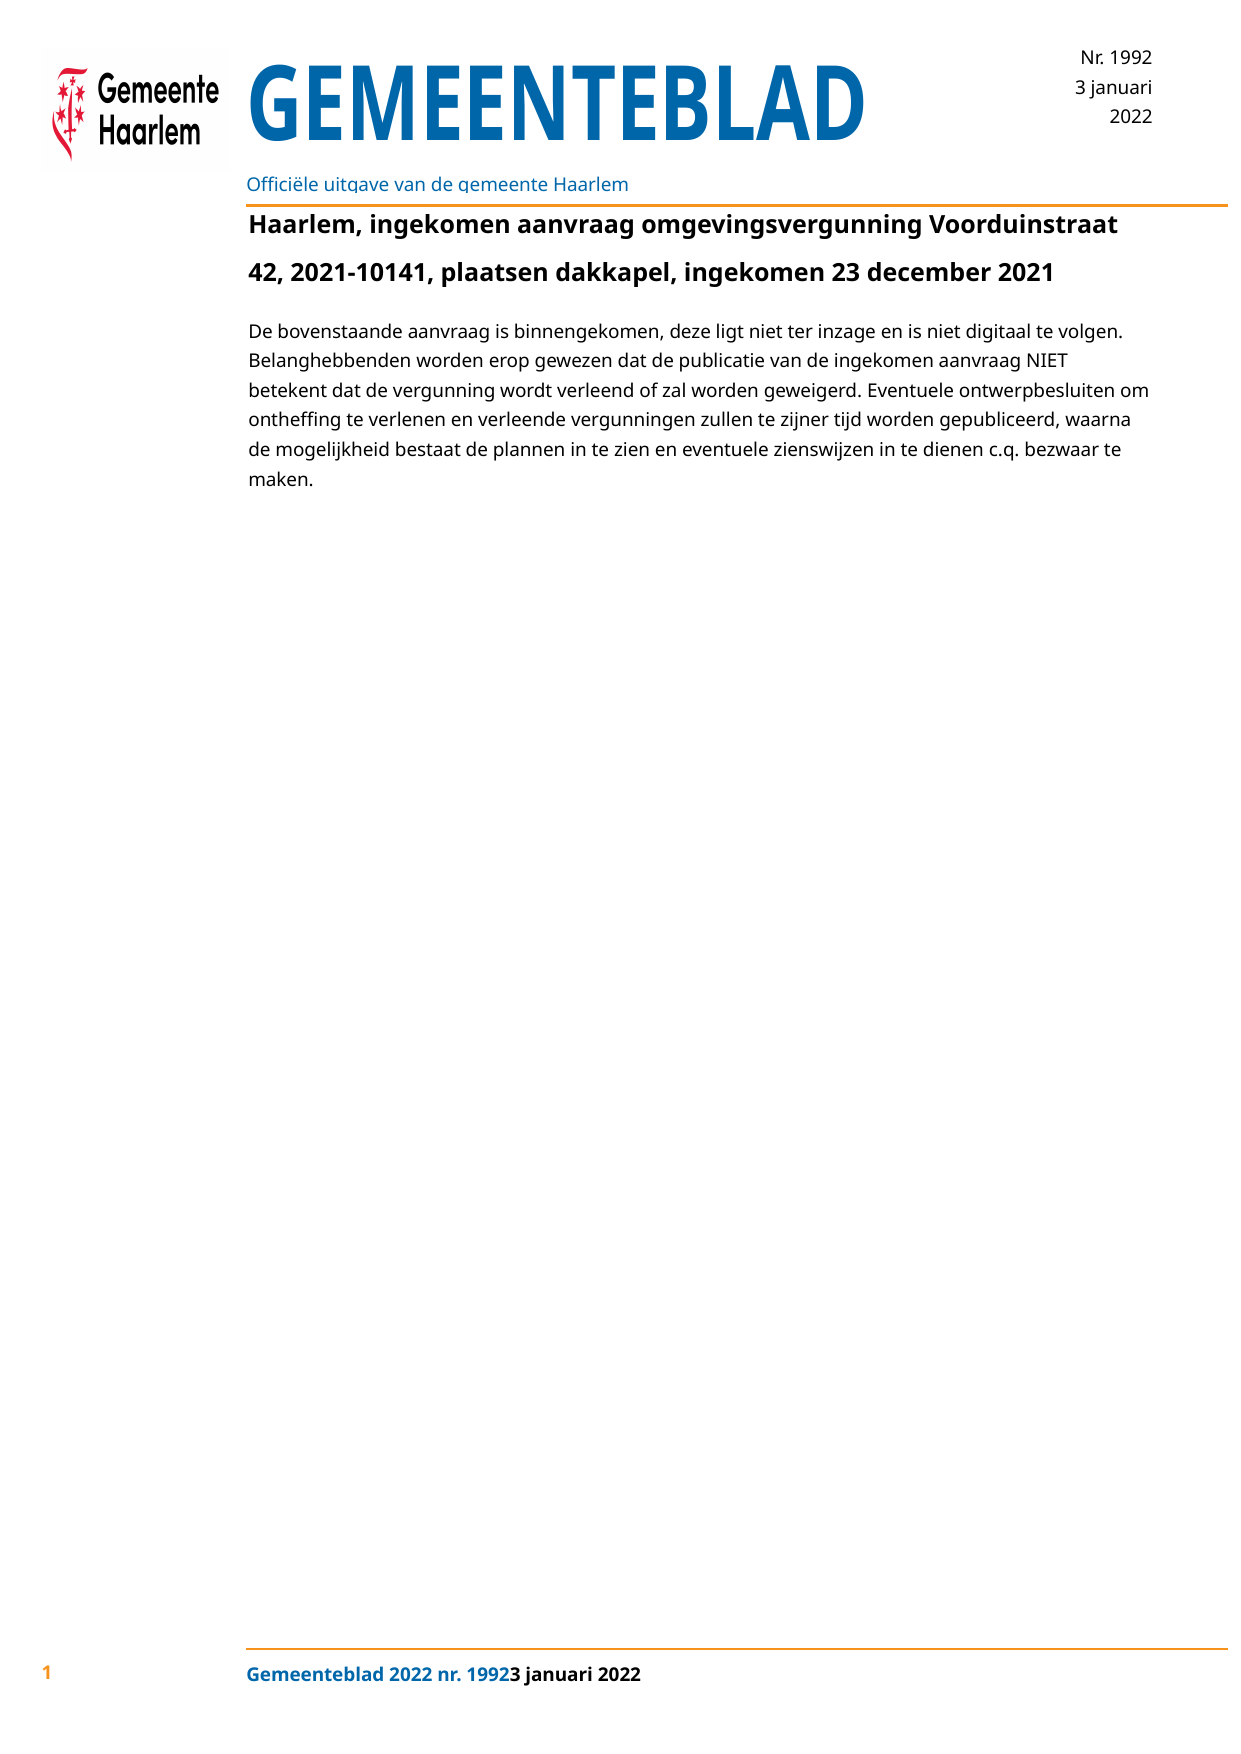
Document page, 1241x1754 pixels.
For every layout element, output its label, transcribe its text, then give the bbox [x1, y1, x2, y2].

picture [41, 47, 231, 172]
text De bovenstaande aanvraag is binnengekomen, deze ligt niet ter inzage en is niet digitaal te volgen. Belanghebbenden worden erop gewezen dat de publicatie van de ingekomen aanvraag NIET betekent dat de vergunning wordt verleend of zal worden geweigerd. Eventuele ontwerpbesluiten om ontheffing te verlenen en verleende vergunningen zullen te zijner tijd worden gepubliceerd, waarna de mogelijkheid bestaat de plannen in te zien en eventuele zienswijzen in te dienen c.q. bezwaar te maken. [248, 318, 1152, 492]
text Haarlem, ingekomen aanvraag omgevingsvergunning Voorduinstraat 42, 2021-10141, plaatsen dakkapel, ingekomen 23 december 2021 [248, 207, 1152, 288]
